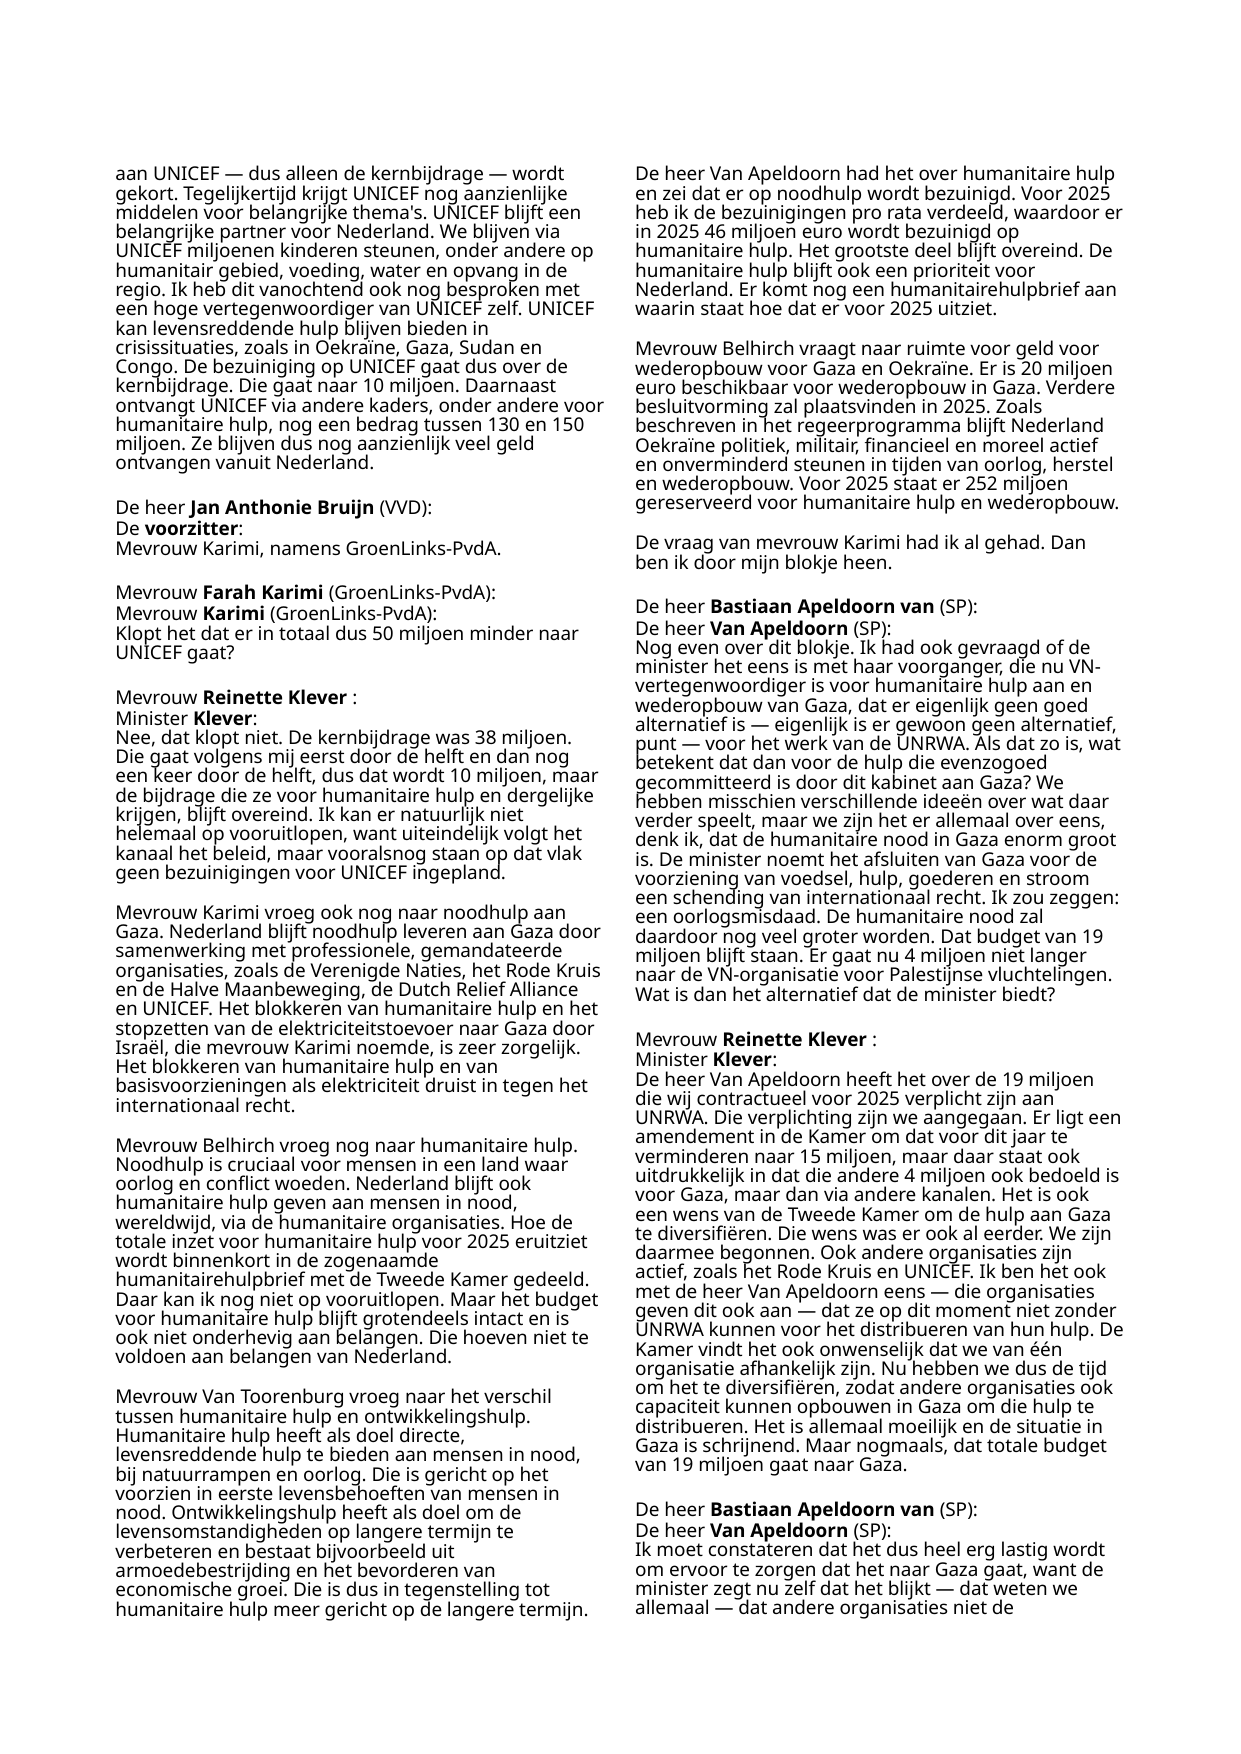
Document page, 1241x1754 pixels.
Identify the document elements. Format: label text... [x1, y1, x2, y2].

text Nog even over dit blokje. Ik had ook gevraagd of de minister het eens is met haar voorganger, die nu VN-vertegenwoordiger is voor humanitaire hulp aan en wederopbouw van Gaza, dat er eigenlijk geen goed alternatief is — eigenlijk is er gewoon geen alternatief, punt — voor het werk van de UNRWA. Als dat zo is, wat betekent dat dan voor de hulp die evenzogoed gecommitteerd is door dit kabinet aan Gaza? We hebben misschien verschillende ideeën over wat daar verder speelt, maar we zijn het er allemaal over eens, denk ik, dat de humanitaire nood in Gaza enorm groot is. De minister noemt het afsluiten van Gaza voor de voorziening van voedsel, hulp, goederen en stroom een schending van internationaal recht. Ik zou zeggen: een oorlogsmisdaad. De humanitaire nood zal daardoor nog veel groter worden. Dat budget van 19 miljoen blijft staan. Er gaat nu 4 miljoen niet langer naar de VN-organisatie voor Palestijnse vluchtelingen. Wat is dan het alternatief dat de minister biedt? [635, 639, 1125, 1005]
text Mevrouw Van Toorenburg vroeg naar het verschil tussen humanitaire hulp en ontwikkelingshulp. Humanitaire hulp heeft als doel directe, levensreddende hulp te bieden aan mensen in nood, bij natuurrampen en oorlog. Die is gericht op het voorzien in eerste levensbehoeften van mensen in nood. Ontwikkelingshulp heeft als doel om de levensomstandigheden op langere termijn te verbeteren en bestaat bijvoorbeeld uit armoedebestrijding en het bevorderen van economische groei. Die is dus in tegenstelling tot humanitaire hulp meer gericht op de langere termijn. [115, 1388, 605, 1620]
text Mevrouw Karimi, namens GroenLinks-PvdA. [115, 539, 605, 559]
text aan UNICEF — dus alleen de kernbijdrage — wordt gekort. Tegelijkertijd krijgt UNICEF nog aanzienlijke middelen voor belangrijke thema's. UNICEF blijft een belangrijke partner voor Nederland. We blijven via UNICEF miljoenen kinderen steunen, onder andere op humanitair gebied, voeding, water en opvang in de regio. Ik heb dit vanochtend ook nog besproken met een hoge vertegenwoordiger van UNICEF zelf. UNICEF kan levensreddende hulp blijven bieden in crisissituaties, zoals in Oekraïne, Gaza, Sudan en Congo. De bezuiniging op UNICEF gaat dus over de kernbijdrage. Die gaat naar 10 miljoen. Daarnaast ontvangt UNICEF via andere kaders, onder andere voor humanitaire hulp, nog een bedrag tussen 130 en 150 miljoen. Ze blijven dus nog aanzienlijk veel geld ontvangen vanuit Nederland. [115, 165, 605, 474]
text Nee, dat klopt niet. De kernbijdrage was 38 miljoen. Die gaat volgens mij eerst door de helft en dan nog een keer door de helft, dus dat wordt 10 miljoen, maar de bijdrage die ze voor humanitaire hulp en dergelijke krijgen, blijft overeind. Ik kan er natuurlijk niet helemaal op vooruitlopen, want uiteindelijk volgt het kanaal het beleid, maar vooralsnog staan op dat vlak geen bezuinigingen voor UNICEF ingepland. [115, 729, 605, 883]
text De heer Van Apeldoorn (SP): [635, 619, 1125, 639]
text Mevrouw Reinette Klever : [635, 1026, 1125, 1051]
text De vraag van mevrouw Karimi had ik al gehad. Dan ben ik door mijn blokje heen. [635, 534, 1125, 573]
text Mevrouw Belhirch vraagt naar ruimte voor geld voor wederopbouw voor Gaza en Oekraïne. Er is 20 miljoen euro beschikbaar voor wederopbouw in Gaza. Verdere besluitvorming zal plaatsvinden in 2025. Zoals beschreven in het regeerprogramma blijft Nederland Oekraïne politiek, militair, financieel en moreel actief en onverminderd steunen in tijden van oorlog, herstel en wederopbouw. Voor 2025 staat er 252 miljoen gereserveerd voor humanitaire hulp en wederopbouw. [635, 340, 1125, 514]
text Mevrouw Reinette Klever : [115, 684, 605, 710]
text Ik moet constateren dat het dus heel erg lastig wordt om ervoor te zorgen dat het naar Gaza gaat, want de minister zegt nu zelf dat het blijkt — dat weten we allemaal — dat andere organisaties niet de [635, 1541, 1125, 1618]
text De voorzitter: [115, 520, 605, 539]
text De heer Van Apeldoorn had het over humanitaire hulp en zei dat er op noodhulp wordt bezuinigd. Voor 2025 heb ik de bezuinigingen pro rata verdeeld, waardoor er in 2025 46 miljoen euro wordt bezuinigd op humanitaire hulp. Het grootste deel blijft overeind. De humanitaire hulp blijft ook een prioriteit voor Nederland. Er komt nog een humanitairehulpbrief aan waarin staat hoe dat er voor 2025 uitziet. [635, 165, 1125, 319]
text De heer Bastiaan Apeldoorn van (SP): [635, 1496, 1125, 1522]
text Minister Klever: [115, 710, 605, 729]
text De heer Van Apeldoorn (SP): [635, 1522, 1125, 1541]
text Minister Klever: [635, 1051, 1125, 1071]
text De heer Bastiaan Apeldoorn van (SP): [635, 594, 1125, 619]
text De heer Jan Anthonie Bruijn (VVD): [115, 494, 605, 520]
text Mevrouw Belhirch vroeg nog naar humanitaire hulp. Noodhulp is cruciaal voor mensen in een land waar oorlog en conflict woeden. Nederland blijft ook humanitaire hulp geven aan mensen in nood, wereldwijd, via de humanitaire organisaties. Hoe de totale inzet voor humanitaire hulp voor 2025 eruitziet wordt binnenkort in de zogenaamde humanitairehulpbrief met de Tweede Kamer gedeeld. Daar kan ik nog niet op vooruitlopen. Maar het budget voor humanitaire hulp blijft grotendeels intact en is ook niet onderhevig aan belangen. Die hoeven niet te voldoen aan belangen van Nederland. [115, 1137, 605, 1368]
text De heer Van Apeldoorn heeft het over de 19 miljoen die wij contractueel voor 2025 verplicht zijn aan UNRWA. Die verplichting zijn we aangegaan. Er ligt een amendement in de Kamer om dat voor dit jaar te verminderen naar 15 miljoen, maar daar staat ook uitdrukkelijk in dat die andere 4 miljoen ook bedoeld is voor Gaza, maar dan via andere kanalen. Het is ook een wens van de Tweede Kamer om de hulp aan Gaza te diversifiëren. Die wens was er ook al eerder. We zijn daarmee begonnen. Ook andere organisaties zijn actief, zoals het Rode Kruis en UNICEF. Ik ben het ook met de heer Van Apeldoorn eens — die organisaties geven dit ook aan — dat ze op dit moment niet zonder UNRWA kunnen voor het distribueren van hun hulp. De Kamer vindt het ook onwenselijk dat we van één organisatie afhankelijk zijn. Nu hebben we dus de tijd om het te diversifiëren, zodat andere organisaties ook capaciteit kunnen opbouwen in Gaza om die hulp te distribueren. Het is allemaal moeilijk en de situatie in Gaza is schrijnend. Maar nogmaals, dat totale budget van 19 miljoen gaat naar Gaza. [635, 1071, 1125, 1475]
text Klopt het dat er in totaal dus 50 miljoen minder naar UNICEF gaat? [115, 624, 605, 663]
text Mevrouw Karimi vroeg ook nog naar noodhulp aan Gaza. Nederland blijft noodhulp leveren aan Gaza door samenwerking met professionele, gemandateerde organisaties, zoals de Verenigde Naties, het Rode Kruis en de Halve Maanbeweging, de Dutch Relief Alliance en UNICEF. Het blokkeren van humanitaire hulp en het stopzetten van de elektriciteitstoevoer naar Gaza door Israël, die mevrouw Karimi noemde, is zeer zorgelijk. Het blokkeren van humanitaire hulp en van basisvoorzieningen als elektriciteit druist in tegen het internationaal recht. [115, 904, 605, 1116]
text Mevrouw Farah Karimi (GroenLinks-PvdA): [115, 579, 605, 605]
text Mevrouw Karimi (GroenLinks-PvdA): [115, 605, 605, 624]
